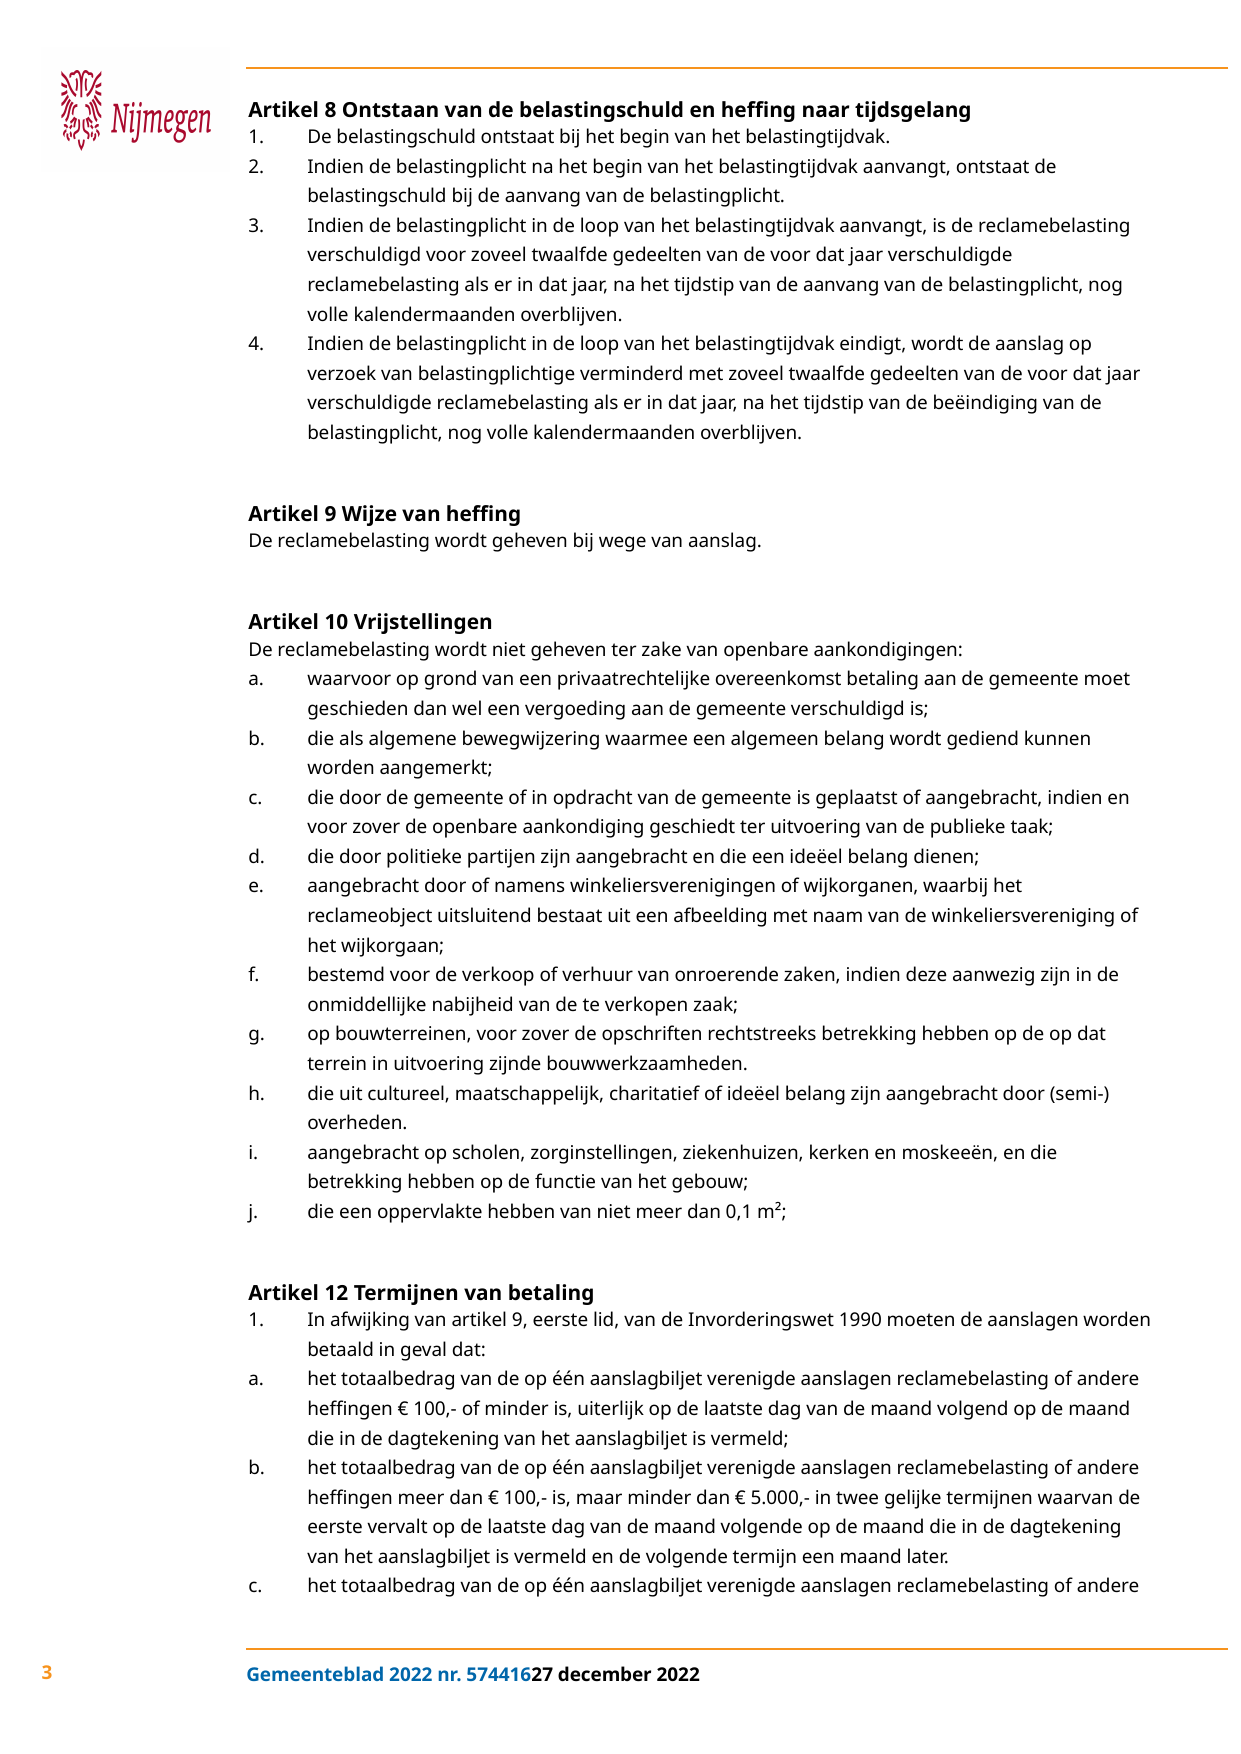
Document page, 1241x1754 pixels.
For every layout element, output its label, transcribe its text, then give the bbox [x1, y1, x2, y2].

text Artikel 10 Vrijstellingen [248, 607, 1152, 636]
list Indien de belastingplicht in de loop van het belastingtijdvak eindigt, wordt de aanslag op verzoek van belastingplichtige verminderd met zoveel twaalfde gedeelten van de voor dat jaar verschuldigde reclamebelasting als er in dat jaar, na het tijdstip van de beëindiging van de belastingplicht, nog volle kalendermaanden overblijven. [248, 330, 1152, 445]
text Artikel 12 Termijnen van betaling [248, 1278, 1152, 1306]
text De reclamebelasting wordt geheven bij wege van aanslag. [248, 527, 1152, 553]
list waarvoor op grond van een privaatrechtelijke overeenkomst betaling aan de gemeente moet geschieden dan wel een vergoeding aan de gemeente verschuldigd is; [248, 666, 1152, 721]
list In afwijking van artikel 9, eerste lid, van de Invorderingswet 1990 moeten de aanslagen worden betaald in geval dat: [248, 1306, 1152, 1362]
list die een oppervlakte hebben van niet meer dan 0,1 m²; [248, 1198, 1152, 1224]
text Artikel 8 Ontstaan van de belastingschuld en heffing naar tijdsgelang [248, 95, 1152, 123]
list die als algemene bewegwijzering waarmee een algemeen belang wordt gediend kunnen worden aangemerkt; [248, 725, 1152, 780]
text Artikel 9 Wijze van heffing [248, 499, 1152, 527]
text De reclamebelasting wordt niet geheven ter zake van openbare aankondigingen: [248, 636, 1152, 662]
list bestemd voor de verkoop of verhuur van onroerende zaken, indien deze aanwezig zijn in de onmiddellijke nabijheid van de te verkopen zaak; [248, 961, 1152, 1017]
list De belastingschuld ontstaat bij het begin van het belastingtijdvak. [248, 123, 1152, 149]
list het totaalbedrag van de op één aanslagbiljet verenigde aanslagen reclamebelasting of andere heffingen meer dan € 100,- is, maar minder dan € 5.000,- in twee gelijke termijnen waarvan de eerste vervalt op de laatste dag van de maand volgende op de maand die in de dagtekening van het aanslagbiljet is vermeld en de volgende termijn een maand later. [248, 1454, 1152, 1569]
list die door de gemeente of in opdracht van de gemeente is geplaatst of aangebracht, indien en voor zover de openbare aankondiging geschiedt ter uitvoering van de publieke taak; [248, 784, 1152, 839]
list het totaalbedrag van de op één aanslagbiljet verenigde aanslagen reclamebelasting of andere [248, 1573, 1152, 1598]
picture [41, 47, 231, 172]
list het totaalbedrag van de op één aanslagbiljet verenigde aanslagen reclamebelasting of andere heffingen € 100,- of minder is, uiterlijk op de laatste dag van de maand volgend op de maand die in de dagtekening van het aanslagbiljet is vermeld; [248, 1366, 1152, 1451]
list Indien de belastingplicht in de loop van het belastingtijdvak aanvangt, is de reclamebelasting verschuldigd voor zoveel twaalfde gedeelten van de voor dat jaar verschuldigde reclamebelasting als er in dat jaar, na het tijdstip van de aanvang van de belastingplicht, nog volle kalendermaanden overblijven. [248, 212, 1152, 326]
list aangebracht op scholen, zorginstellingen, ziekenhuizen, kerken en moskeeën, en die betrekking hebben op de functie van het gebouw; [248, 1139, 1152, 1194]
list aangebracht door of namens winkeliersverenigingen of wijkorganen, waarbij het reclameobject uitsluitend bestaat uit een afbeelding met naam van de winkeliersvereniging of het wijkorgaan; [248, 873, 1152, 957]
list die uit cultureel, maatschappelijk, charitatief of ideëel belang zijn aangebracht door (semi-) overheden. [248, 1080, 1152, 1135]
list Indien de belastingplicht na het begin van het belastingtijdvak aanvangt, ontstaat de belastingschuld bij de aanvang van de belastingplicht. [248, 153, 1152, 208]
list op bouwterreinen, voor zover de opschriften rechtstreeks betrekking hebben op de op dat terrein in uitvoering zijnde bouwwerkzaamheden. [248, 1021, 1152, 1076]
list die door politieke partijen zijn aangebracht en die een ideëel belang dienen; [248, 843, 1152, 869]
